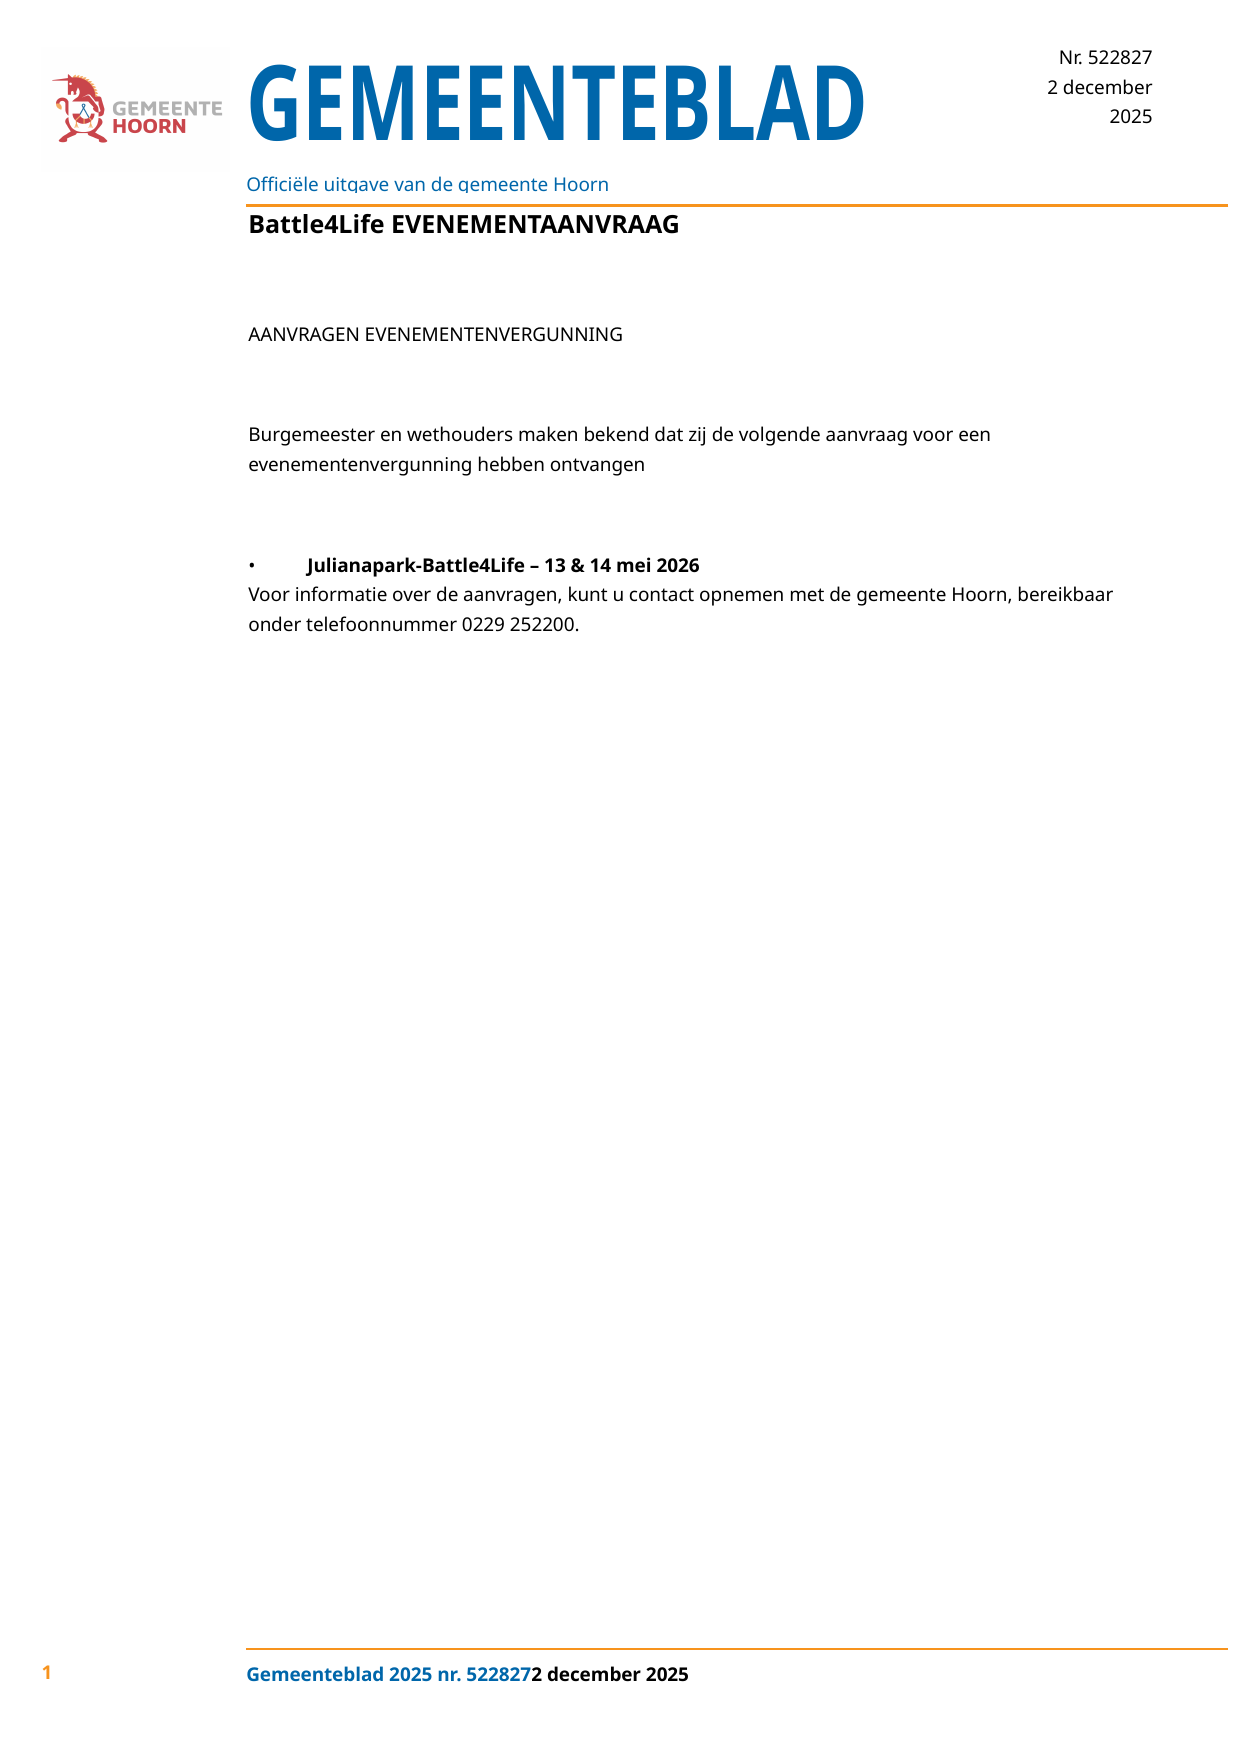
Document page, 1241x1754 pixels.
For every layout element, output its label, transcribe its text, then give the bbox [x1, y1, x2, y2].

list Julianapark-Battle4Life – 13 & 14 mei 2026 [248, 552, 1152, 578]
text Burgemeester en wethouders maken bekend dat zij de volgende aanvraag voor een evenementenvergunning hebben ontvangen [248, 422, 1152, 477]
text Voor informatie over de aanvragen, kunt u contact opnemen met de gemeente Hoorn, bereikbaar onder telefoonnummer 0229 252200. [248, 582, 1152, 637]
picture [41, 47, 231, 172]
text Battle4Life EVENEMENTAANVRAAG [248, 207, 1152, 241]
text AANVRAGEN EVENEMENTENVERGUNNING [248, 321, 1152, 346]
